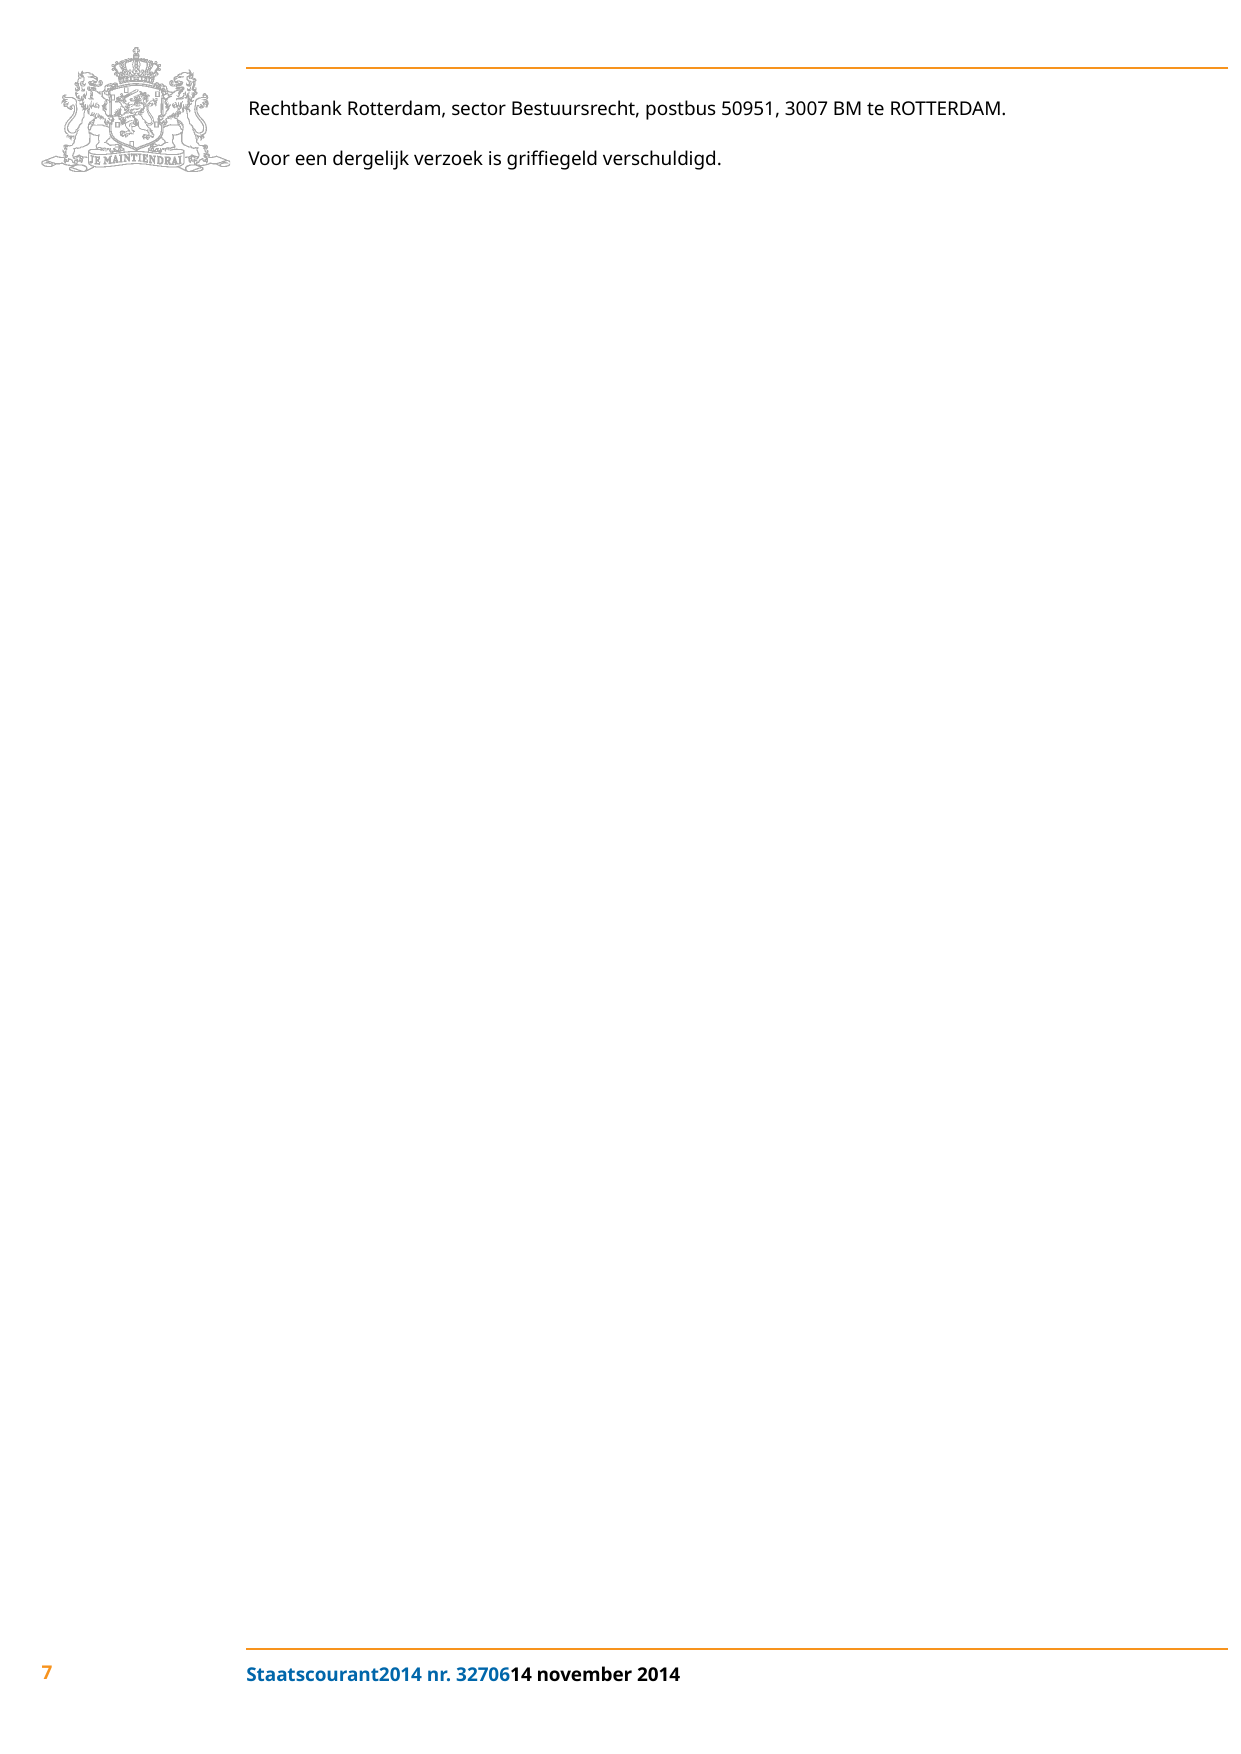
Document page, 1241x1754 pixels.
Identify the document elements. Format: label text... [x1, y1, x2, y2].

picture [41, 47, 231, 172]
text Voor een dergelijk verzoek is griffiegeld verschuldigd. [248, 145, 1152, 171]
text Rechtbank Rotterdam, sector Bestuursrecht, postbus 50951, 3007 BM te ROTTERDAM. [248, 95, 1152, 121]
